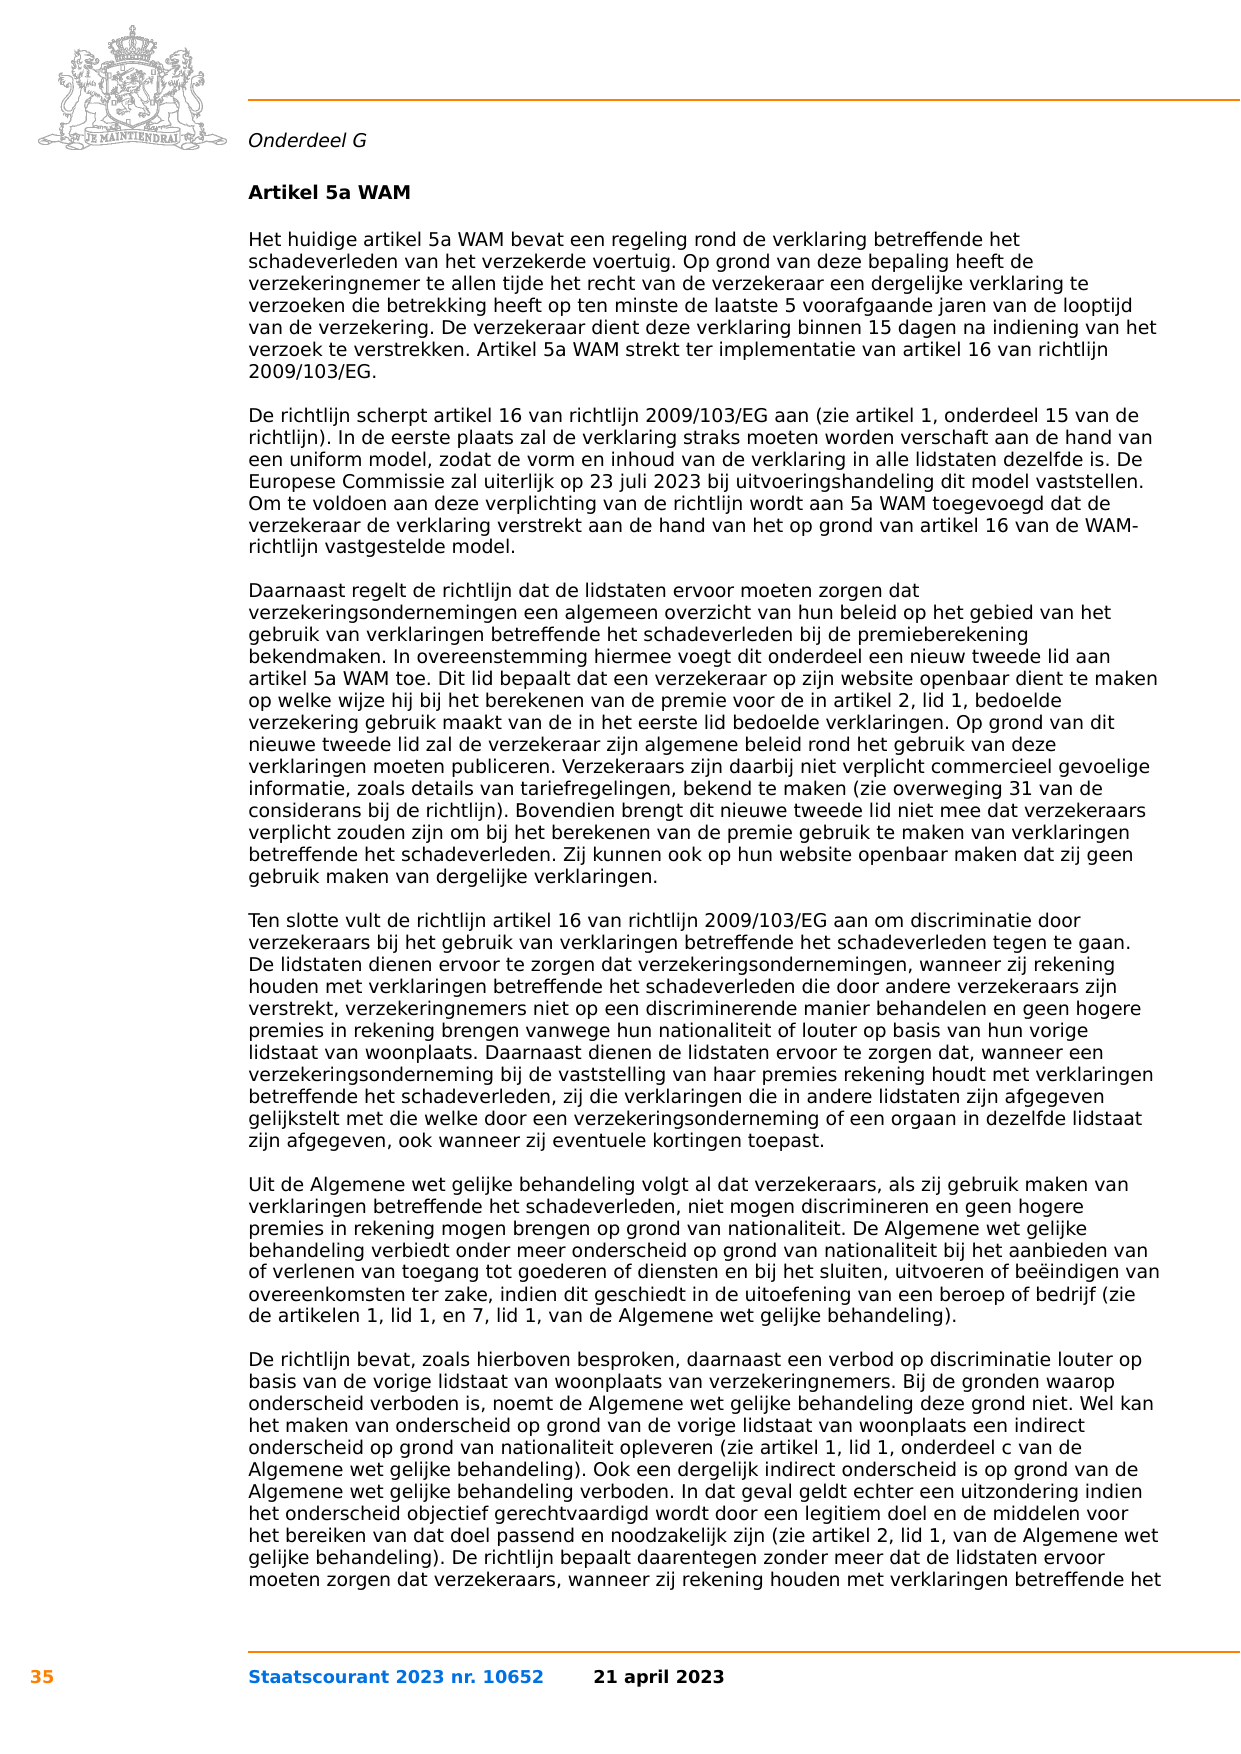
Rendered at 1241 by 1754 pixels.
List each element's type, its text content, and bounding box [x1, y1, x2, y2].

subtitle Onderdeel G [248, 130, 1163, 152]
text Het huidige artikel 5a WAM bevat een regeling rond de verklaring betreffende het schadeverleden van het verzekerde voertuig. Op grond van deze bepaling heeft de verzekeringnemer te allen tijde het recht van de verzekeraar een dergelijke verklaring te verzoeken die betrekking heeft op ten minste de laatste 5 voorafgaande jaren van de looptijd van de verzekering. De verzekeraar dient deze verklaring binnen 15 dagen na indiening van het verzoek te verstrekken. Artikel 5a WAM strekt ter implementatie van artikel 16 van richtlijn 2009/103/EG. [248, 229, 1163, 383]
text Uit de Algemene wet gelijke behandeling volgt al dat verzekeraars, als zij gebruik maken van verklaringen betreffende het schadeverleden, niet mogen discrimineren en geen hogere premies in rekening mogen brengen op grond van nationaliteit. De Algemene wet gelijke behandeling verbiedt onder meer onderscheid op grond van nationaliteit bij het aanbieden van of verlenen van toegang tot goederen of diensten en bij het sluiten, uitvoeren of beëindigen van overeenkomsten ter zake, indien dit geschiedt in de uitoefening van een beroep of bedrijf (zie de artikelen 1, lid 1, en 7, lid 1, van de Algemene wet gelijke behandeling). [248, 1173, 1163, 1327]
subtitle Artikel 5a WAM [248, 182, 1163, 204]
text De richtlijn bevat, zoals hierboven besproken, daarnaast een verbod op discriminatie louter op basis van de vorige lidstaat van woonplaats van verzekeringnemers. Bij de gronden waarop onderscheid verboden is, noemt de Algemene wet gelijke behandeling deze grond niet. Wel kan het maken van onderscheid op grond van de vorige lidstaat van woonplaats een indirect onderscheid op grond van nationaliteit opleveren (zie artikel 1, lid 1, onderdeel c van de Algemene wet gelijke behandeling). Ook een dergelijk indirect onderscheid is op grond van de Algemene wet gelijke behandeling verboden. In dat geval geldt echter een uitzondering indien het onderscheid objectief gerechtvaardigd wordt door een legitiem doel en de middelen voor het bereiken van dat doel passend en noodzakelijk zijn (zie artikel 2, lid 1, van de Algemene wet gelijke behandeling). De richtlijn bepaalt daarentegen zonder meer dat de lidstaten ervoor moeten zorgen dat verzekeraars, wanneer zij rekening houden met verklaringen betreffende het [248, 1349, 1163, 1591]
text Ten slotte vult de richtlijn artikel 16 van richtlijn 2009/103/EG aan om discriminatie door verzekeraars bij het gebruik van verklaringen betreffende het schadeverleden tegen te gaan. De lidstaten dienen ervoor te zorgen dat verzekeringsondernemingen, wanneer zij rekening houden met verklaringen betreffende het schadeverleden die door andere verzekeraars zijn verstrekt, verzekeringnemers niet op een discriminerende manier behandelen en geen hogere premies in rekening brengen vanwege hun nationaliteit of louter op basis van hun vorige lidstaat van woonplaats. Daarnaast dienen de lidstaten ervoor te zorgen dat, wanneer een verzekeringsonderneming bij de vaststelling van haar premies rekening houdt met verklaringen betreffende het schadeverleden, zij die verklaringen die in andere lidstaten zijn afgegeven gelijkstelt met die welke door een verzekeringsonderneming of een orgaan in dezelfde lidstaat zijn afgegeven, ook wanneer zij eventuele kortingen toepast. [248, 910, 1163, 1152]
text De richtlijn scherpt artikel 16 van richtlijn 2009/103/EG aan (zie artikel 1, onderdeel 15 van de richtlijn). In de eerste plaats zal de verklaring straks moeten worden verschaft aan de hand van een uniform model, zodat de vorm en inhoud van de verklaring in alle lidstaten dezelfde is. De Europese Commissie zal uiterlijk op 23 juli 2023 bij uitvoeringshandeling dit model vaststellen. Om te voldoen aan deze verplichting van de richtlijn wordt aan 5a WAM toegevoegd dat de verzekeraar de verklaring verstrekt aan de hand van het op grond van artikel 16 van de WAM-richtlijn vastgestelde model. [248, 404, 1163, 558]
picture [38, 25, 227, 150]
text Daarnaast regelt de richtlijn dat de lidstaten ervoor moeten zorgen dat verzekeringsondernemingen een algemeen overzicht van hun beleid op het gebied van het gebruik van verklaringen betreffende het schadeverleden bij de premieberekening bekendmaken. In overeenstemming hiermee voegt dit onderdeel een nieuw tweede lid aan artikel 5a WAM toe. Dit lid bepaalt dat een verzekeraar op zijn website openbaar dient te maken op welke wijze hij bij het berekenen van de premie voor de in artikel 2, lid 1, bedoelde verzekering gebruik maakt van de in het eerste lid bedoelde verklaringen. Op grond van dit nieuwe tweede lid zal de verzekeraar zijn algemene beleid rond het gebruik van deze verklaringen moeten publiceren. Verzekeraars zijn daarbij niet verplicht commercieel gevoelige informatie, zoals details van tariefregelingen, bekend te maken (zie overweging 31 van de considerans bij de richtlijn). Bovendien brengt dit nieuwe tweede lid niet mee dat verzekeraars verplicht zouden zijn om bij het berekenen van de premie gebruik te maken van verklaringen betreffende het schadeverleden. Zij kunnen ook op hun website openbaar maken dat zij geen gebruik maken van dergelijke verklaringen. [248, 580, 1163, 888]
